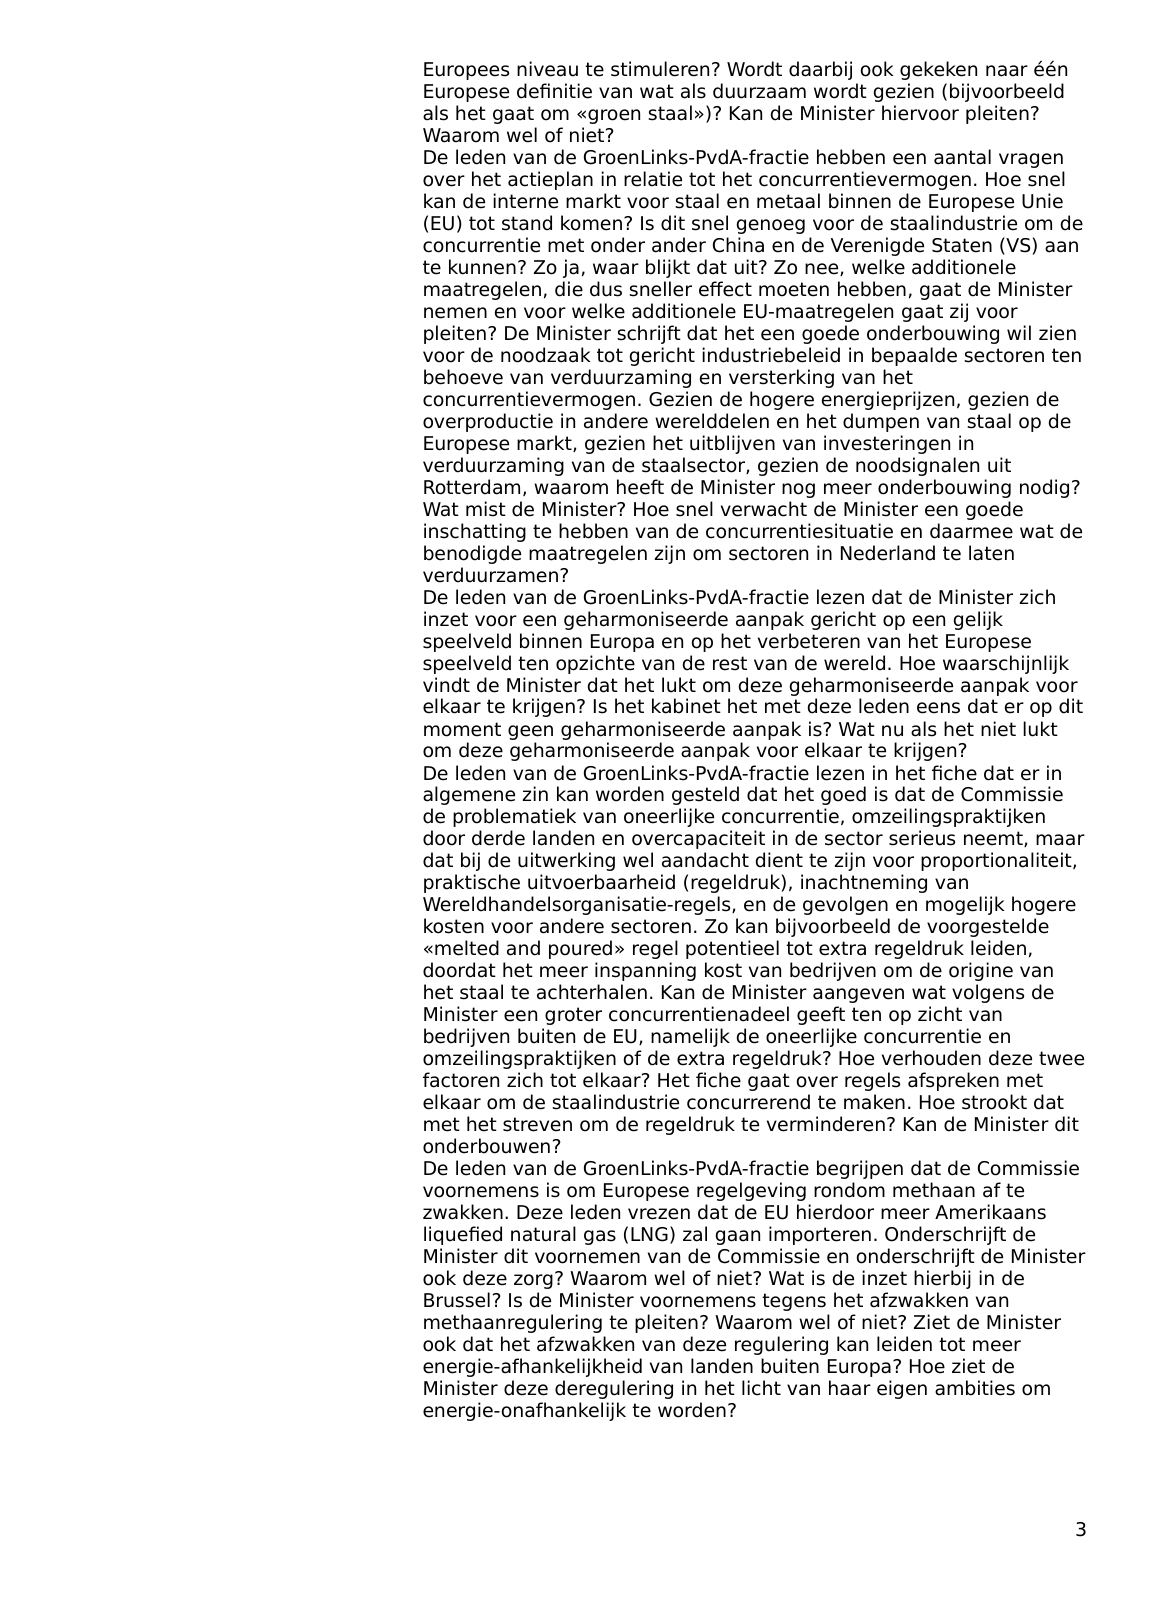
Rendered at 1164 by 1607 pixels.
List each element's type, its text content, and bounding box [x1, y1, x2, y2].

text De leden van de GroenLinks-PvdA-fractie lezen dat de Minister zich inzet voor een geharmoniseerde aanpak gericht op een gelijk speelveld binnen Europa en op het verbeteren van het Europese speelveld ten opzichte van de rest van de wereld. Hoe waarschijnlijk vindt de Minister dat het lukt om deze geharmoniseerde aanpak voor elkaar te krijgen? Is het kabinet het met deze leden eens dat er op dit moment geen geharmoniseerde aanpak is? Wat nu als het niet lukt om deze geharmoniseerde aanpak voor elkaar te krijgen? [422, 587, 1087, 762]
text De leden van de GroenLinks-PvdA-fractie begrijpen dat de Commissie voornemens is om Europese regelgeving rondom methaan af te zwakken. Deze leden vrezen dat de EU hierdoor meer Amerikaans liquefied natural gas (LNG) zal gaan importeren. Onderschrijft de Minister dit voornemen van de Commissie en onderschrijft de Minister ook deze zorg? Waarom wel of niet? Wat is de inzet hierbij in de Brussel? Is de Minister voornemens tegens het afzwakken van methaanregulering te pleiten? Waarom wel of niet? Ziet de Minister ook dat het afzwakken van deze regulering kan leiden tot meer energie-afhankelijkheid van landen buiten Europa? Hoe ziet de Minister deze deregulering in het licht van haar eigen ambities om energie-onafhankelijk te worden? [422, 1158, 1087, 1422]
text De leden van de GroenLinks-PvdA-fractie hebben een aantal vragen over het actieplan in relatie tot het concurrentievermogen. Hoe snel kan de interne markt voor staal en metaal binnen de Europese Unie (EU) tot stand komen? Is dit snel genoeg voor de staalindustrie om de concurrentie met onder ander China en de Verenigde Staten (VS) aan te kunnen? Zo ja, waar blijkt dat uit? Zo nee, welke additionele maatregelen, die dus sneller effect moeten hebben, gaat de Minister nemen en voor welke additionele EU-maatregelen gaat zij voor pleiten? De Minister schrijft dat het een goede onderbouwing wil zien voor de noodzaak tot gericht industriebeleid in bepaalde sectoren ten behoeve van verduurzaming en versterking van het concurrentievermogen. Gezien de hogere energieprijzen, gezien de overproductie in andere werelddelen en het dumpen van staal op de Europese markt, gezien het uitblijven van investeringen in verduurzaming van de staalsector, gezien de noodsignalen uit Rotterdam, waarom heeft de Minister nog meer onderbouwing nodig? Wat mist de Minister? Hoe snel verwacht de Minister een goede inschatting te hebben van de concurrentiesituatie en daarmee wat de benodigde maatregelen zijn om sectoren in Nederland te laten verduurzamen? [422, 147, 1087, 587]
text De leden van de GroenLinks-PvdA-fractie lezen in het fiche dat er in algemene zin kan worden gesteld dat het goed is dat de Commissie de problematiek van oneerlijke concurrentie, omzeilingspraktijken door derde landen en overcapaciteit in de sector serieus neemt, maar dat bij de uitwerking wel aandacht dient te zijn voor proportionaliteit, praktische uitvoerbaarheid (regeldruk), inachtneming van Wereldhandelsorganisatie-regels, en de gevolgen en mogelijk hogere kosten voor andere sectoren. Zo kan bijvoorbeeld de voorgestelde «melted and poured» regel potentieel tot extra regeldruk leiden, doordat het meer inspanning kost van bedrijven om de origine van het staal te achterhalen. Kan de Minister aangeven wat volgens de Minister een groter concurrentienadeel geeft ten op zicht van bedrijven buiten de EU, namelijk de oneerlijke concurrentie en omzeilingspraktijken of de extra regeldruk? Hoe verhouden deze twee factoren zich tot elkaar? Het fiche gaat over regels afspreken met elkaar om de staalindustrie concurrerend te maken. Hoe strookt dat met het streven om de regeldruk te verminderen? Kan de Minister dit onderbouwen? [422, 762, 1087, 1158]
text Europees niveau te stimuleren? Wordt daarbij ook gekeken naar één Europese definitie van wat als duurzaam wordt gezien (bijvoorbeeld als het gaat om «groen staal»)? Kan de Minister hiervoor pleiten? Waarom wel of niet? [422, 59, 1087, 147]
